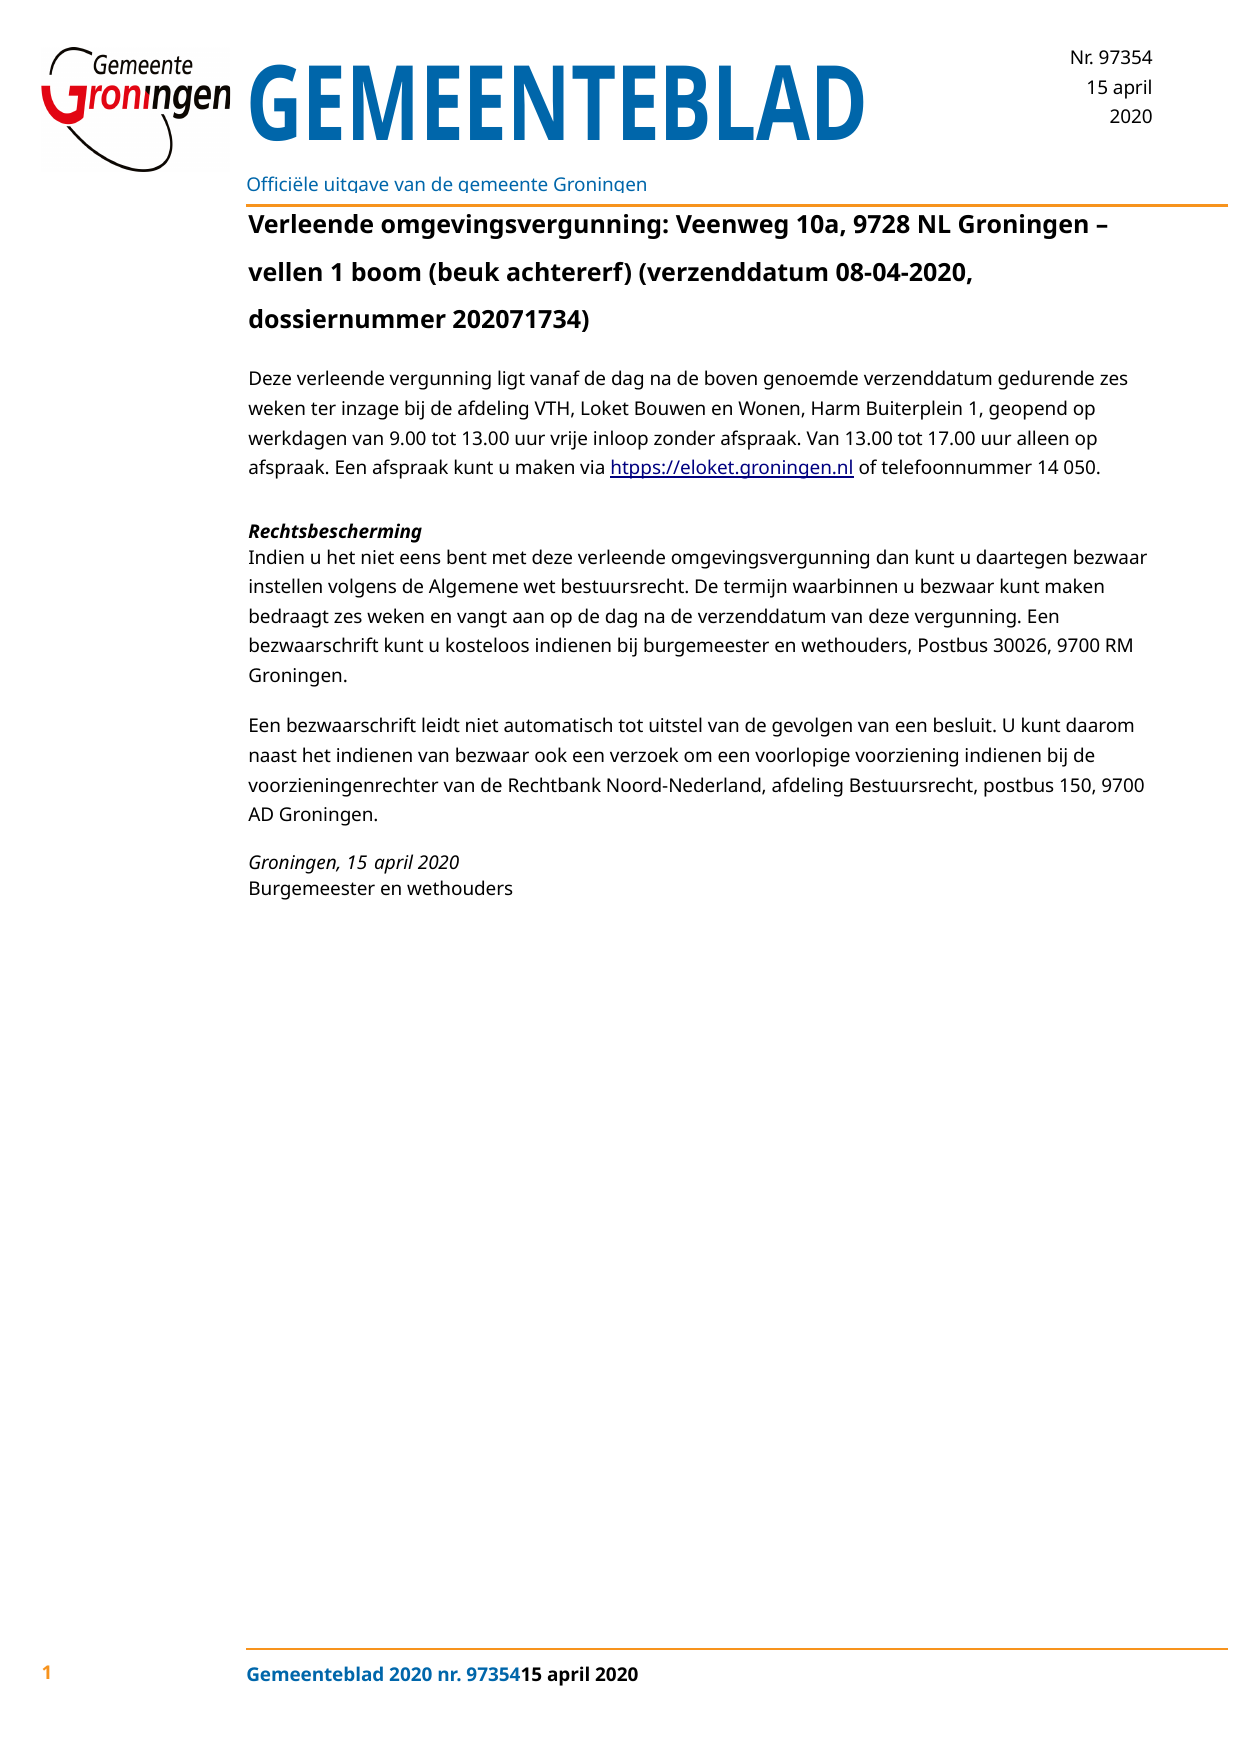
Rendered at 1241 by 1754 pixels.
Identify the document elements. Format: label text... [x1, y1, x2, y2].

text Deze verleende vergunning ligt vanaf de dag na de boven genoemde verzenddatum gedurende zes weken ter inzage bij de afdeling VTH, Loket Bouwen en Wonen, Harm Buiterplein 1, geopend op werkdagen van 9.00 tot 13.00 uur vrije inloop zonder afspraak. Van 13.00 tot 17.00 uur alleen op afspraak. Een afspraak kunt u maken via htpps://eloket.groningen.nl of telefoonnummer 14 050. [248, 366, 1152, 480]
text Groningen, 15 april 2020 [248, 849, 1152, 875]
text Een bezwaarschrift leidt niet automatisch tot uitstel van de gevolgen van een besluit. U kunt daarom naast het indienen van bezwaar ook een verzoek om een voorlopige voorziening indienen bij de voorzieningenrechter van de Rechtbank Noord-Nederland, afdeling Bestuursrecht, postbus 150, 9700 AD Groningen. [248, 713, 1152, 827]
text Rechtsbescherming [248, 518, 1152, 544]
text Indien u het niet eens bent met deze verleende omgevingsvergunning dan kunt u daartegen bezwaar instellen volgens de Algemene wet bestuursrecht. De termijn waarbinnen u bezwaar kunt maken bedraagt zes weken en vangt aan op de dag na de verzenddatum van deze vergunning. Een bezwaarschrift kunt u kosteloos indienen bij burgemeester en wethouders, Postbus 30026, 9700 RM Groningen. [248, 544, 1152, 688]
picture [41, 47, 231, 172]
text Burgemeester en wethouders [248, 875, 1152, 901]
text Verleende omgevingsvergunning: Veenweg 10a, 9728 NL Groningen – vellen 1 boom (beuk achtererf) (verzenddatum 08-04-2020, dossiernummer 202071734) [248, 207, 1152, 336]
